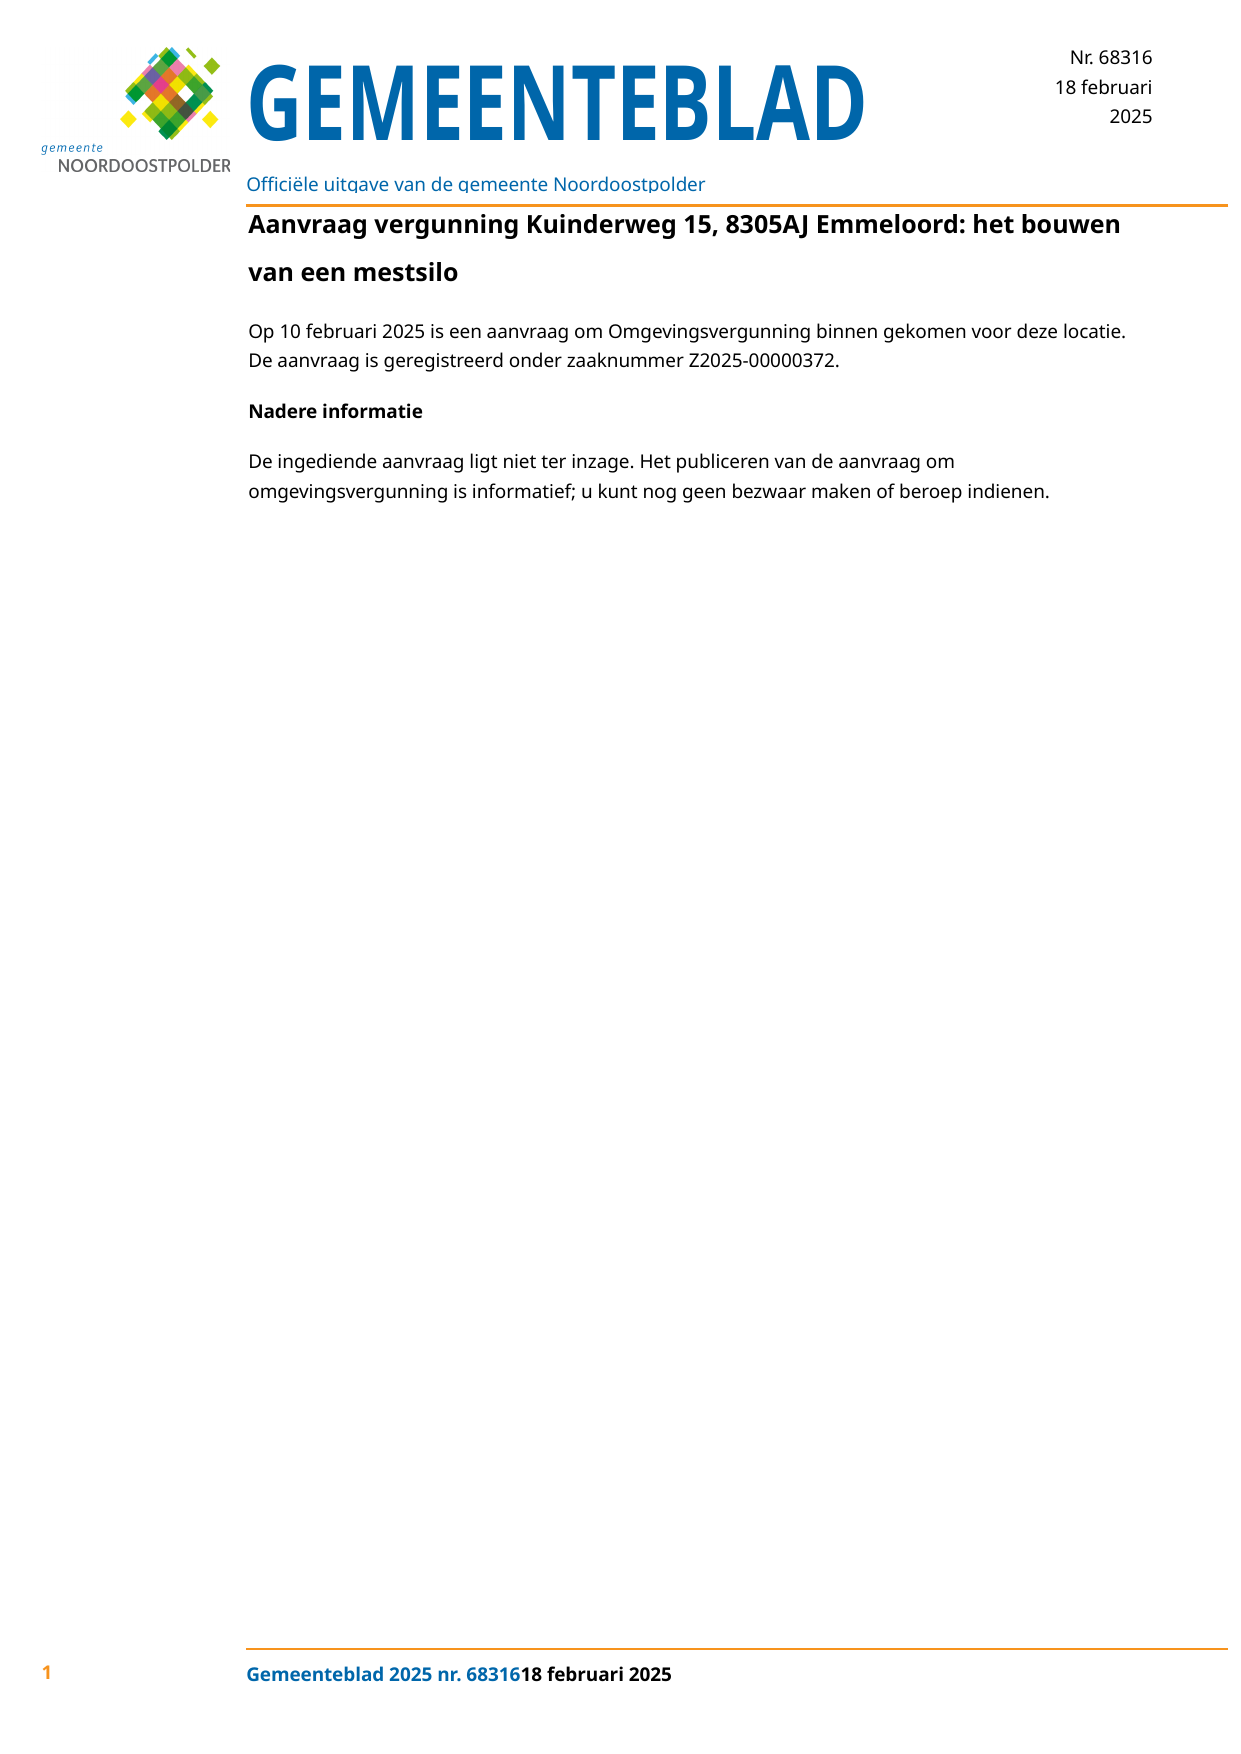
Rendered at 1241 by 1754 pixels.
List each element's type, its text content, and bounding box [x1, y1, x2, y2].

text De ingediende aanvraag ligt niet ter inzage. Het publiceren van de aanvraag om omgevingsvergunning is informatief; u kunt nog geen bezwaar maken of beroep indienen. [248, 448, 1152, 504]
text Op 10 februari 2025 is een aanvraag om Omgevingsvergunning binnen gekomen voor deze locatie. De aanvraag is geregistreerd onder zaaknummer Z2025-00000372. [248, 318, 1152, 373]
picture [41, 47, 231, 172]
text Nadere informatie [248, 398, 1152, 424]
text Aanvraag vergunning Kuinderweg 15, 8305AJ Emmeloord: het bouwen van een mestsilo [248, 207, 1152, 288]
